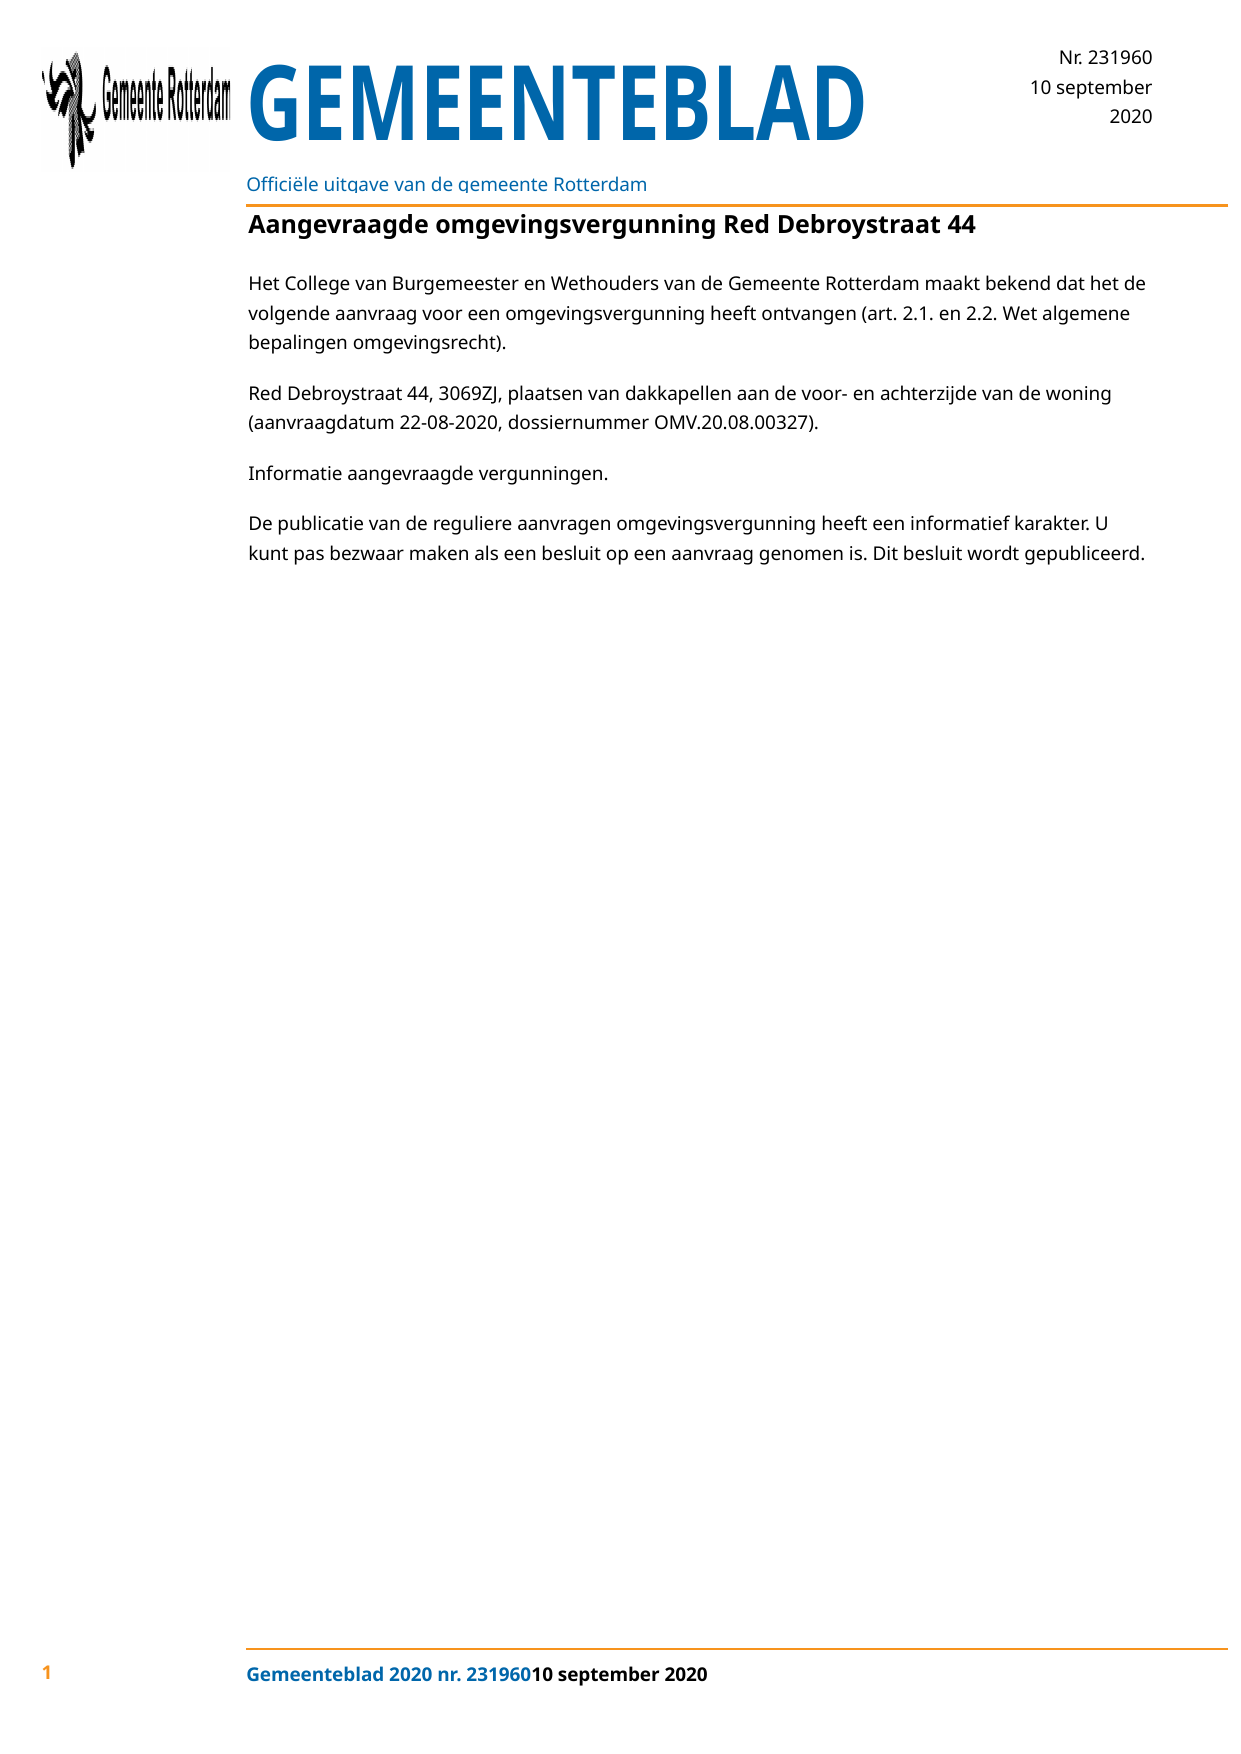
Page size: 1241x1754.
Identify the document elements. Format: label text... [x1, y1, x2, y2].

text Aangevraagde omgevingsvergunning Red Debroystraat 44 [248, 207, 1152, 241]
picture [41, 47, 231, 172]
text Informatie aangevraagde vergunningen. [248, 460, 1152, 486]
text Red Debroystraat 44, 3069ZJ, plaatsen van dakkapellen aan de voor- en achterzijde van de woning (aanvraagdatum 22-08-2020, dossiernummer OMV.20.08.00327). [248, 380, 1152, 435]
text Het College van Burgemeester en Wethouders van de Gemeente Rotterdam maakt bekend dat het de volgende aanvraag voor een omgevingsvergunning heeft ontvangen (art. 2.1. en 2.2. Wet algemene bepalingen omgevingsrecht). [248, 270, 1152, 355]
text De publicatie van de reguliere aanvragen omgevingsvergunning heeft een informatief karakter. U kunt pas bezwaar maken als een besluit op een aanvraag genomen is. Dit besluit wordt gepubliceerd. [248, 510, 1152, 566]
